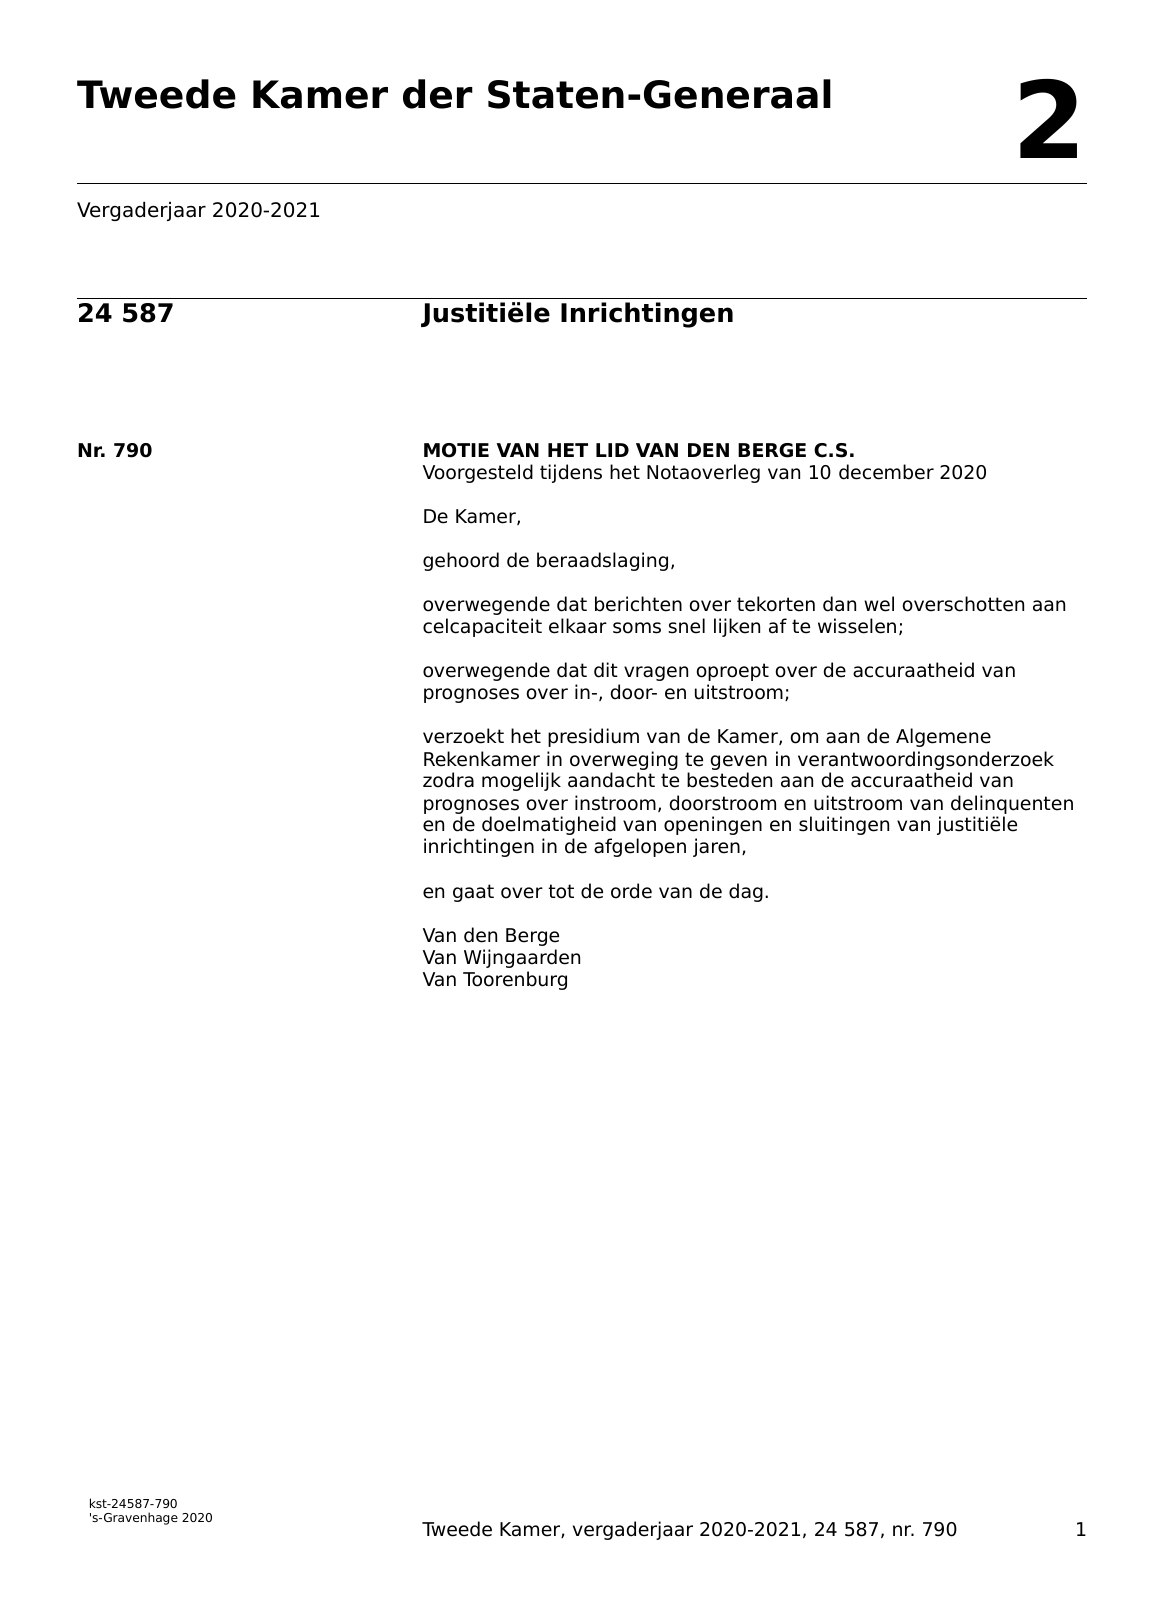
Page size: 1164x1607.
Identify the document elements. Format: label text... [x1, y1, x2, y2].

text 's-Gravenhage 2020 [88, 1511, 323, 1525]
text Van Toorenburg [422, 969, 1087, 991]
text overwegende dat dit vragen oproept over de accuraatheid van prognoses over in-, door- en uitstroom; [422, 660, 1087, 704]
table_cell Vergaderjaar 2020-2021 [77, 184, 1087, 298]
text De Kamer, [422, 506, 1087, 528]
text gehoord de beraadslaging, [422, 550, 1087, 572]
text overwegende dat berichten over tekorten dan wel overschotten aan celcapaciteit elkaar soms snel lijken af te wisselen; [422, 594, 1087, 638]
table_header Tweede Kamer der Staten-Generaal [77, 59, 886, 183]
text kst-24587-790 [88, 1497, 323, 1511]
table_header 2 [886, 59, 1087, 183]
text Van den Berge [422, 925, 1087, 947]
subtitle 24 587 Justitiële Inrichtingen [77, 299, 1087, 329]
text Van Wijngaarden [422, 947, 1087, 969]
text verzoekt het presidium van de Kamer, om aan de Algemene Rekenkamer in overweging te geven in verantwoordingsonderzoek zodra mogelijk aandacht te besteden aan de accuraatheid van prognoses over instroom, doorstroom en uitstroom van delinquenten en de doelmatigheid van openingen en sluitingen van justitiële inrichtingen in de afgelopen jaren, [422, 726, 1087, 858]
text en gaat over tot de orde van de dag. [422, 881, 1087, 902]
text Voorgesteld tijdens het Notaoverleg van 10 december 2020 [422, 462, 1087, 484]
subtitle Nr. 790 MOTIE VAN HET LID VAN DEN BERGE C.S. [77, 440, 1087, 462]
